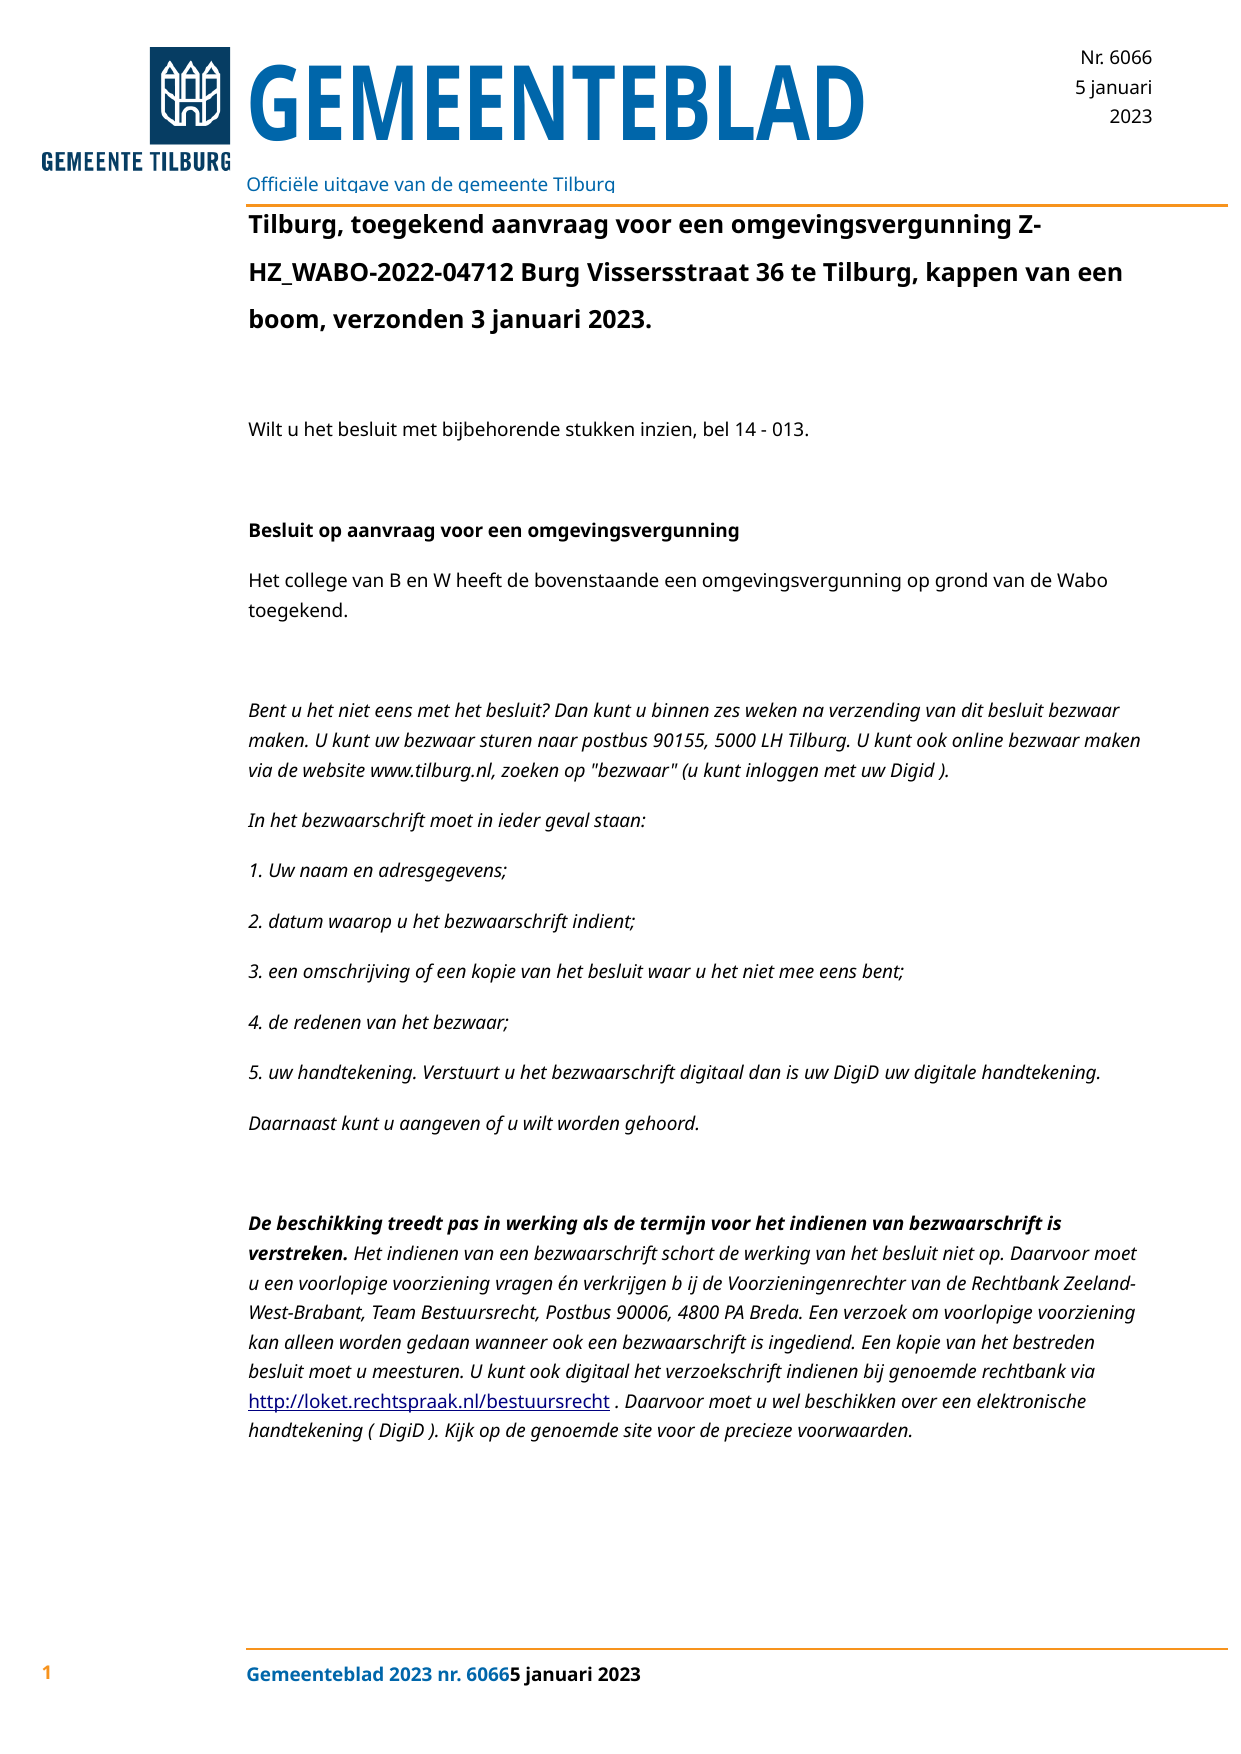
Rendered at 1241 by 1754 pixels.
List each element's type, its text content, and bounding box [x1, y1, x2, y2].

text 5. uw handtekening. Verstuurt u het bezwaarschrift digitaal dan is uw DigiD uw digitale handtekening. [248, 1059, 1152, 1085]
text Wilt u het besluit met bijbehorende stukken inzien, bel 14 - 013. [248, 416, 1152, 442]
text 4. de redenen van het bezwaar; [248, 1009, 1152, 1034]
text Het college van B en W heeft de bovenstaande een omgevingsvergunning op grond van de Wabo toegekend. [248, 567, 1152, 622]
text De beschikking treedt pas in werking als de termijn voor het indienen van bezwaarschrift is verstreken. Het indienen van een bezwaarschrift schort de werking van het besluit niet op. Daarvoor moet u een voorlopige voorziening vragen én verkrijgen b ij de Voorzieningenrechter van de Rechtbank Zeeland-West-Brabant, Team Bestuursrecht, Postbus 90006, 4800 PA Breda. Een verzoek om voorlopige voorziening kan alleen worden gedaan wanneer ook een bezwaarschrift is ingediend. Een kopie van het bestreden besluit moet u meesturen. U kunt ook digitaal het verzoekschrift indienen bij genoemde rechtbank via http://loket.rechtspraak.nl/bestuursrecht . Daarvoor moet u wel beschikken over een elektronische handtekening ( DigiD ). Kijk op de genoemde site voor de precieze voorwaarden. [248, 1211, 1152, 1443]
text 3. een omschrijving of een kopie van het besluit waar u het niet mee eens bent; [248, 958, 1152, 984]
text Bent u het niet eens met het besluit? Dan kunt u binnen zes weken na verzending van dit besluit bezwaar maken. U kunt uw bezwaar sturen naar postbus 90155, 5000 LH Tilburg. U kunt ook online bezwaar maken via de website www.tilburg.nl, zoeken op "bezwaar" (u kunt inloggen met uw Digid ). [248, 698, 1152, 782]
text 2. datum waarop u het bezwaarschrift indient; [248, 908, 1152, 934]
text In het bezwaarschrift moet in ieder geval staan: [248, 807, 1152, 833]
text Tilburg, toegekend aanvraag voor een omgevingsvergunning Z-HZ_WABO-2022-04712 Burg Vissersstraat 36 te Tilburg, kappen van een boom, verzonden 3 januari 2023. [248, 207, 1152, 336]
text 1. Uw naam en adresgegevens; [248, 858, 1152, 883]
text Daarnaast kunt u aangeven of u wilt worden gehoord. [248, 1110, 1152, 1135]
text Besluit op aanvraag voor een omgevingsvergunning [248, 517, 1152, 542]
picture [41, 47, 231, 172]
